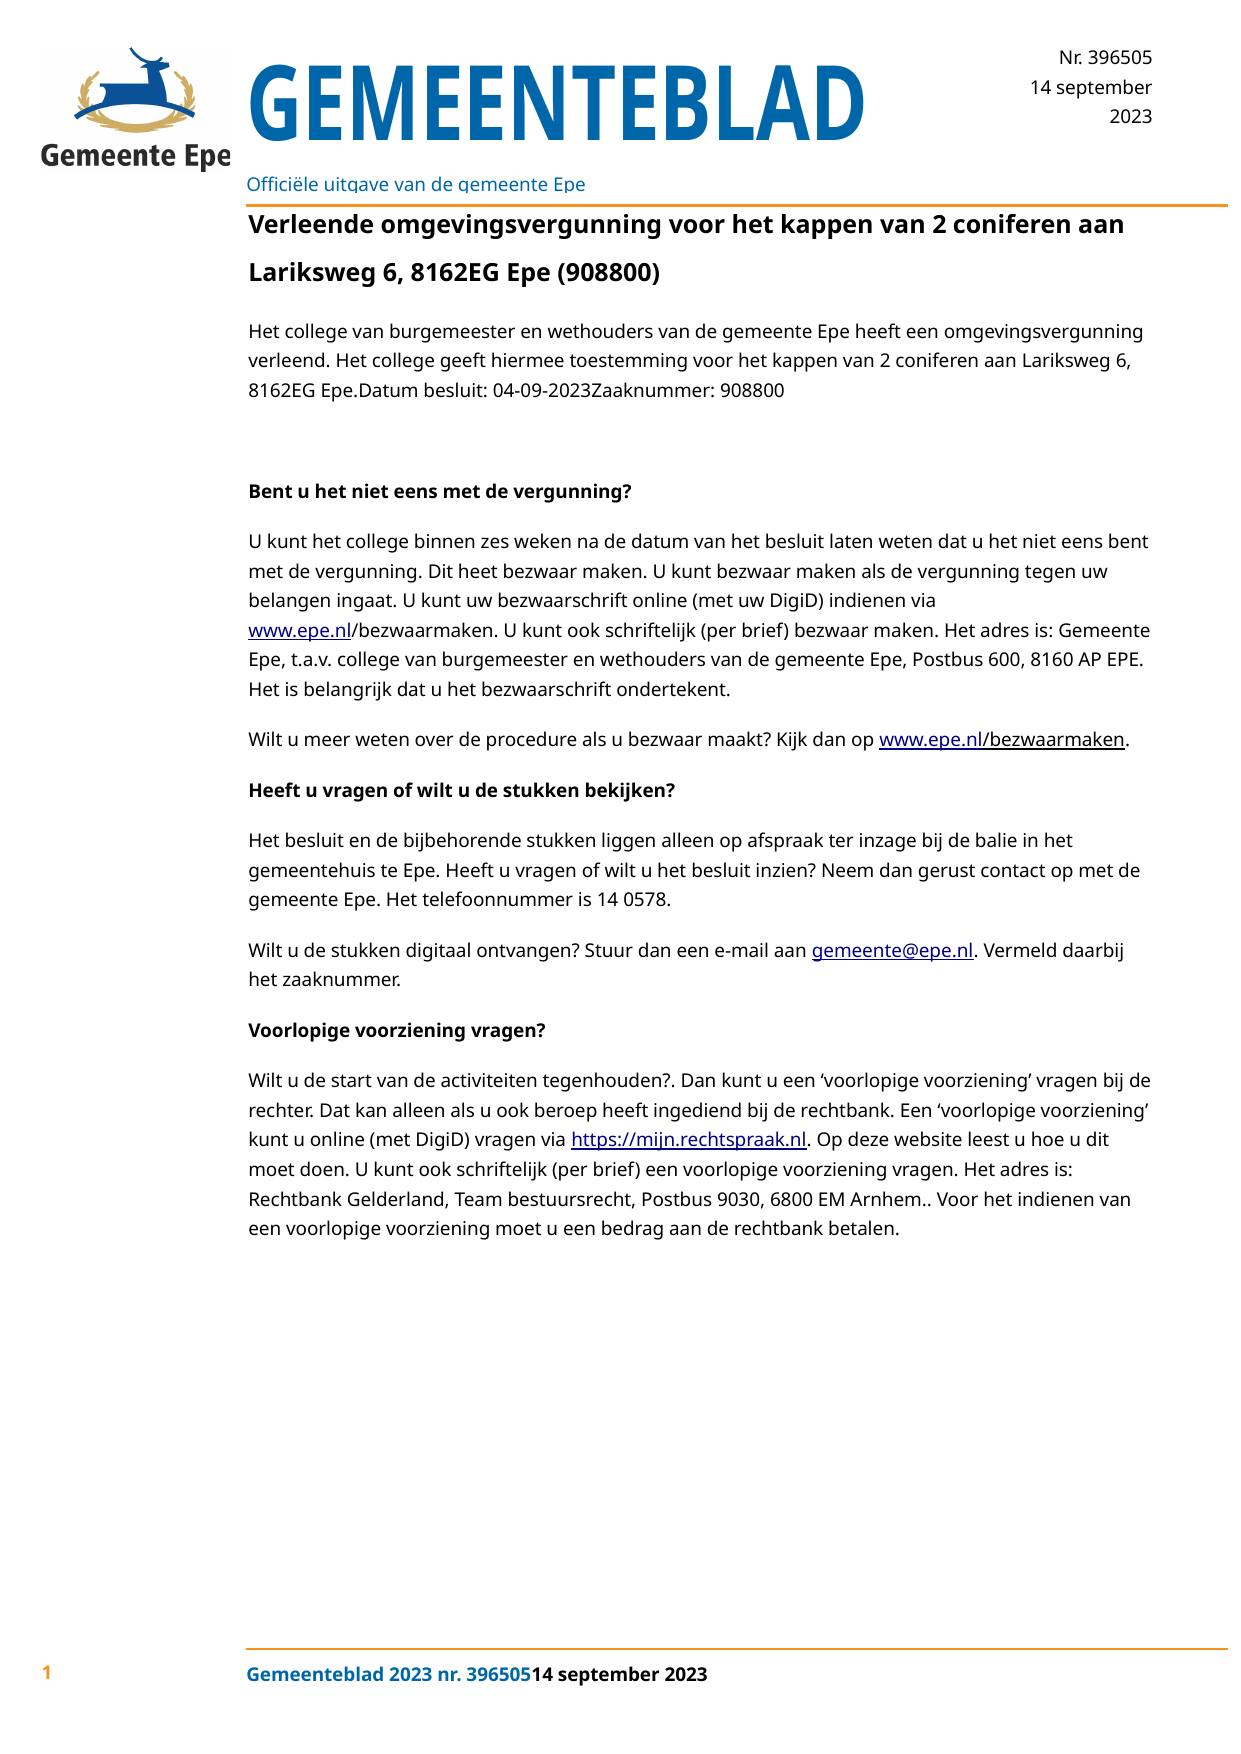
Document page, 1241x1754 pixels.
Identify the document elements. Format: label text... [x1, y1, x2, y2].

text U kunt het college binnen zes weken na de datum van het besluit laten weten dat u het niet eens bent met de vergunning. Dit heet bezwaar maken. U kunt bezwaar maken als de vergunning tegen uw belangen ingaat. U kunt uw bezwaarschrift online (met uw DigiD) indienen via www.epe.nl/bezwaarmaken. U kunt ook schriftelijk (per brief) bezwaar maken. Het adres is: Gemeente Epe, t.a.v. college van burgemeester en wethouders van de gemeente Epe, Postbus 600, 8160 AP EPE. Het is belangrijk dat u het bezwaarschrift ondertekent. [248, 528, 1152, 702]
text Bent u het niet eens met de vergunning? [248, 478, 1152, 504]
text Het college van burgemeester en wethouders van de gemeente Epe heeft een omgevingsvergunning verleend. Het college geeft hiermee toestemming voor het kappen van 2 coniferen aan Lariksweg 6, 8162EG Epe.Datum besluit: 04-09-2023Zaaknummer: 908800 [248, 318, 1152, 403]
text Voorlopige voorziening vragen? [248, 1017, 1152, 1043]
text Heeft u vragen of wilt u de stukken bekijken? [248, 777, 1152, 803]
text Het besluit en de bijbehorende stukken liggen alleen op afspraak ter inzage bij de balie in het gemeentehuis te Epe. Heeft u vragen of wilt u het besluit inzien? Neem dan gerust contact op met de gemeente Epe. Het telefoonnummer is 14 0578. [248, 827, 1152, 912]
picture [41, 47, 231, 172]
text Verleende omgevingsvergunning voor het kappen van 2 coniferen aan Lariksweg 6, 8162EG Epe (908800) [248, 207, 1152, 288]
text Wilt u meer weten over de procedure als u bezwaar maakt? Kijk dan op www.epe.nl/bezwaarmaken. [248, 727, 1152, 752]
text Wilt u de start van de activiteiten tegenhouden?. Dan kunt u een ‘voorlopige voorziening’ vragen bij de rechter. Dat kan alleen als u ook beroep heeft ingediend bij de rechtbank. Een ‘voorlopige voorziening’ kunt u online (met DigiD) vragen via https://mijn.rechtspraak.nl. Op deze website leest u hoe u dit moet doen. U kunt ook schriftelijk (per brief) een voorlopige voorziening vragen. Het adres is: Rechtbank Gelderland, Team bestuursrecht, Postbus 9030, 6800 EM Arnhem.. Voor het indienen van een voorlopige voorziening moet u een bedrag aan de rechtbank betalen. [248, 1067, 1152, 1241]
text Wilt u de stukken digitaal ontvangen? Stuur dan een e-mail aan gemeente@epe.nl. Vermeld daarbij het zaaknummer. [248, 937, 1152, 992]
